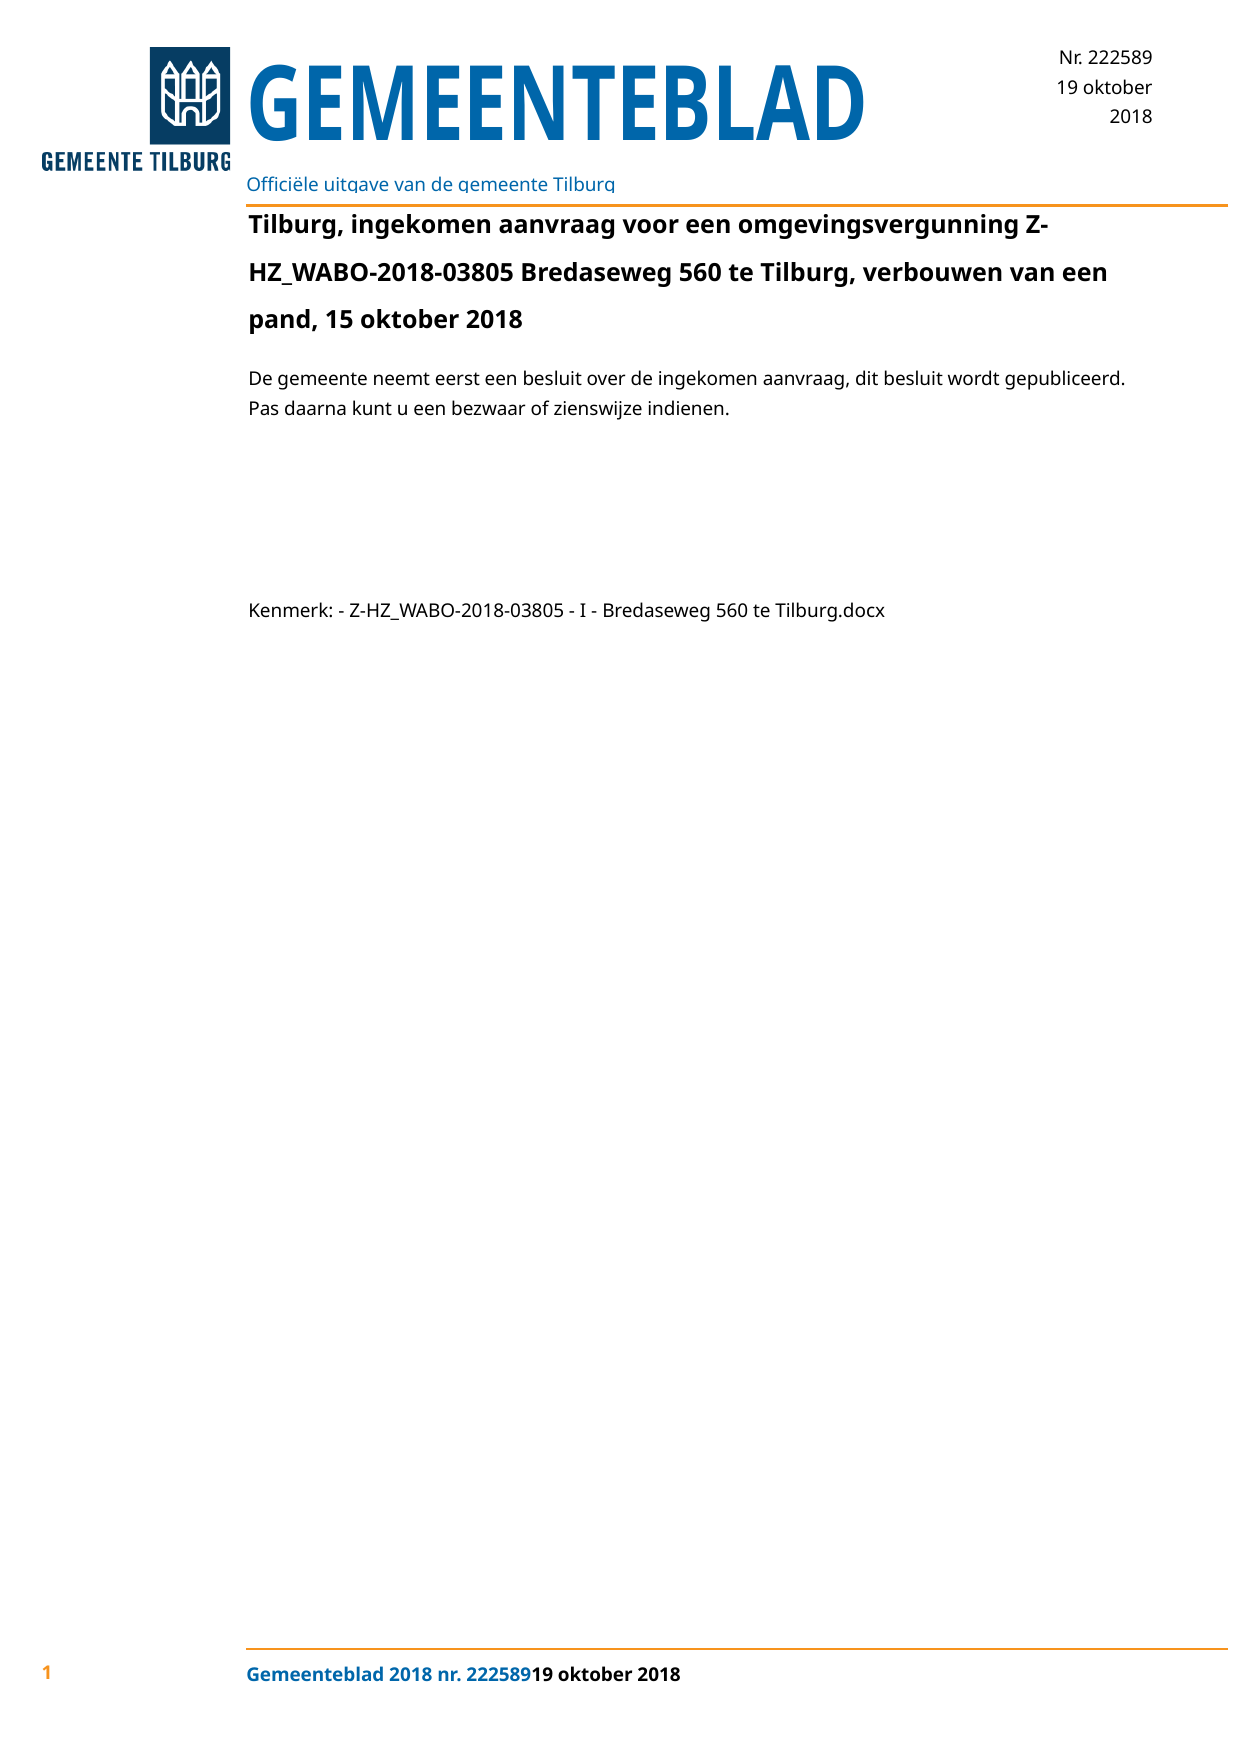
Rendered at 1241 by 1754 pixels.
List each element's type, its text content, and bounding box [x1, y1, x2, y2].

text De gemeente neemt eerst een besluit over de ingekomen aanvraag, dit besluit wordt gepubliceerd. Pas daarna kunt u een bezwaar of zienswijze indienen. [248, 366, 1152, 421]
text Kenmerk: - Z-HZ_WABO-2018-03805 - I - Bredaseweg 560 te Tilburg.docx [248, 597, 1152, 622]
picture [41, 47, 231, 172]
text Tilburg, ingekomen aanvraag voor een omgevingsvergunning Z-HZ_WABO-2018-03805 Bredaseweg 560 te Tilburg, verbouwen van een pand, 15 oktober 2018 [248, 207, 1152, 336]
